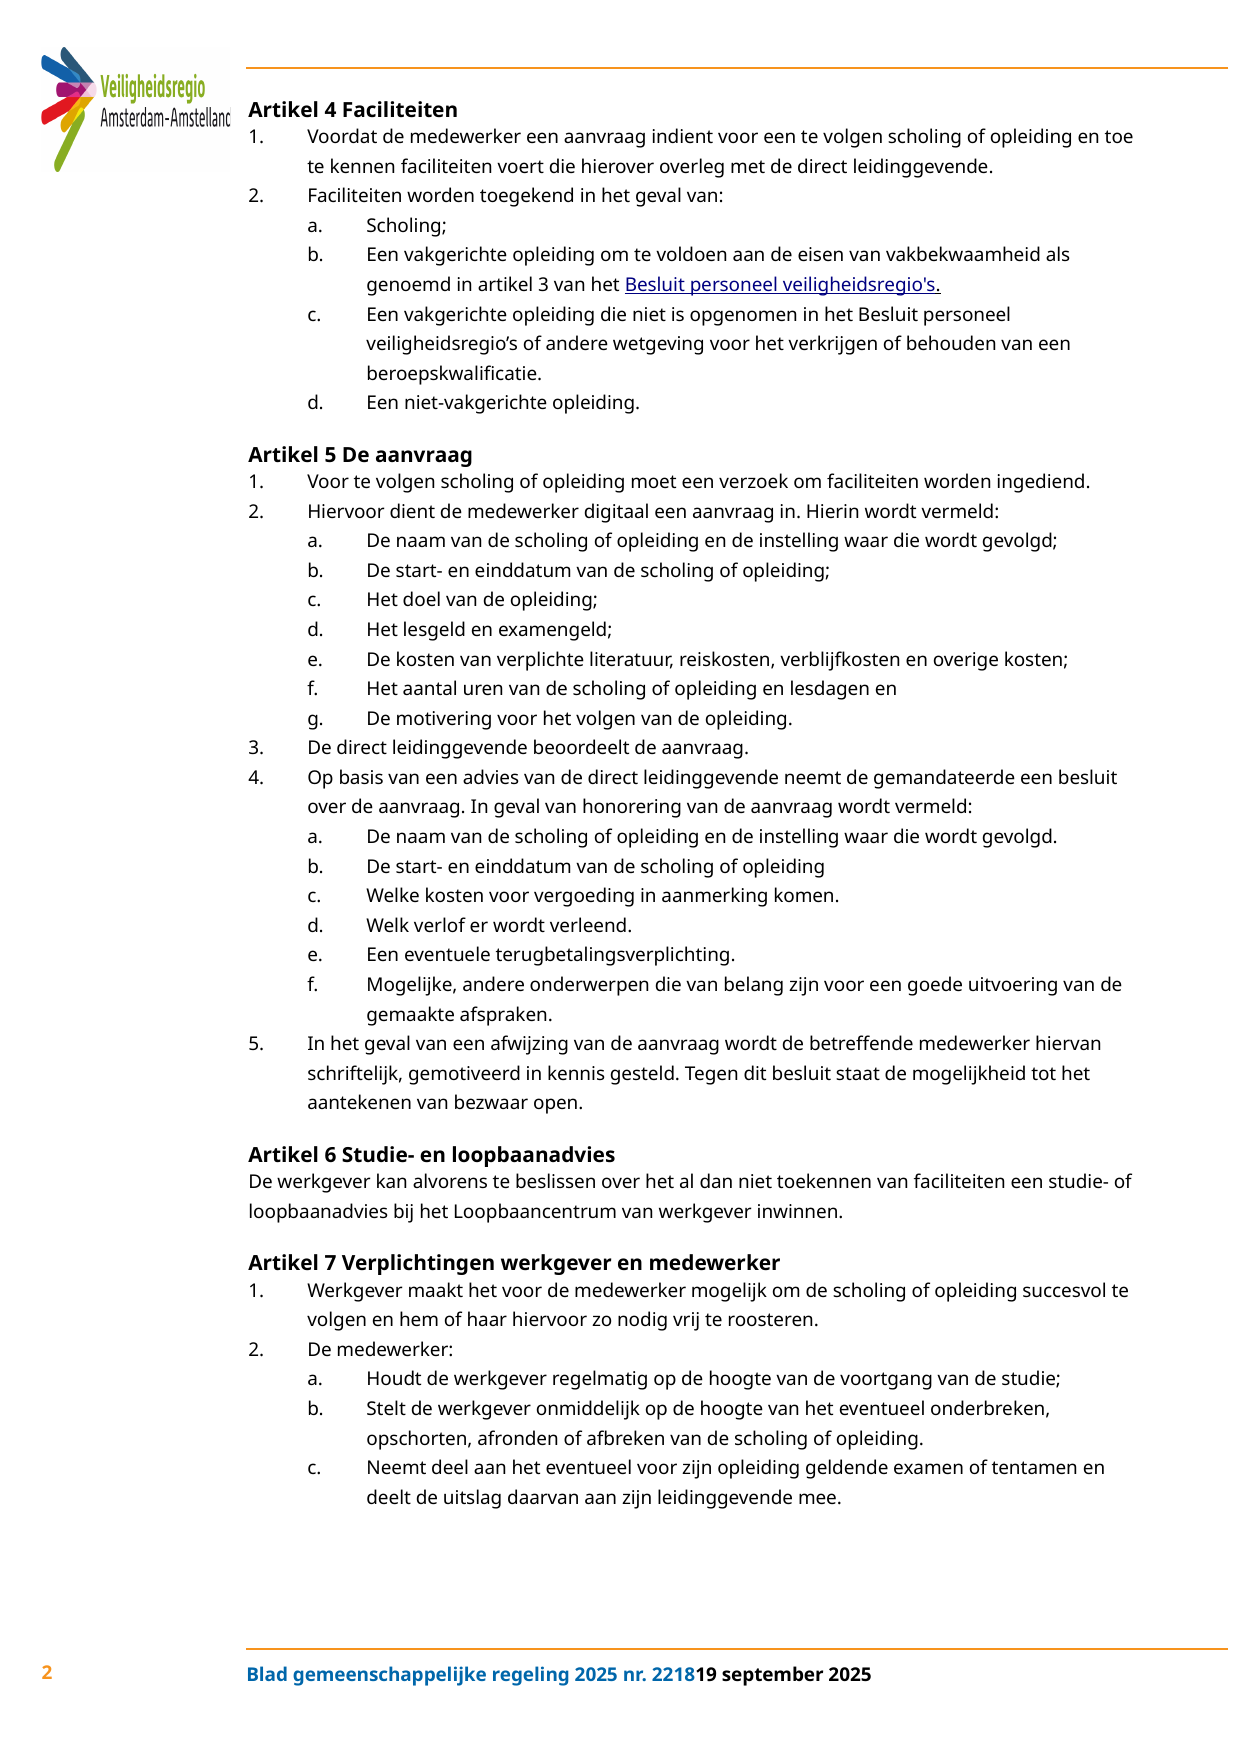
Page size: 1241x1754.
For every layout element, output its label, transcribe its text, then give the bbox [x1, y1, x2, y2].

list Werkgever maakt het voor de medewerker mogelijk om de scholing of opleiding succesvol te volgen en hem of haar hiervoor zo nodig vrij te roosteren. [248, 1277, 1152, 1332]
list De kosten van verplichte literatuur, reiskosten, verblijfkosten en overige kosten; [307, 646, 1152, 672]
text Artikel 5 De aanvraag [248, 440, 1152, 468]
text Artikel 4 Faciliteiten [248, 95, 1152, 123]
list Een eventuele terugbetalingsverplichting. [307, 942, 1152, 967]
list Een vakgerichte opleiding die niet is opgenomen in het Besluit personeel veiligheidsregio’s of andere wetgeving voor het verkrijgen of behouden van een beroepskwalificatie. [307, 301, 1152, 386]
list Welke kosten voor vergoeding in aanmerking komen. [307, 882, 1152, 908]
list Voordat de medewerker een aanvraag indient voor een te volgen scholing of opleiding en toe te kennen faciliteiten voert die hierover overleg met de direct leidinggevende. [248, 123, 1152, 178]
list Het lesgeld en examengeld; [307, 616, 1152, 642]
list De motivering voor het volgen van de opleiding. [307, 705, 1152, 731]
list De start- en einddatum van de scholing of opleiding; [307, 557, 1152, 583]
text Artikel 6 Studie- en loopbaanadvies [248, 1140, 1152, 1168]
list Houdt de werkgever regelmatig op de hoogte van de voortgang van de studie; [307, 1366, 1152, 1391]
list In het geval van een afwijzing van de aanvraag wordt de betreffende medewerker hiervan schriftelijk, gemotiveerd in kennis gesteld. Tegen dit besluit staat de mogelijkheid tot het aantekenen van bezwaar open. [248, 1030, 1152, 1115]
list Het doel van de opleiding; [307, 587, 1152, 612]
list De naam van de scholing of opleiding en de instelling waar die wordt gevolgd. [307, 823, 1152, 849]
list Faciliteiten worden toegekend in het geval van: [248, 182, 1152, 208]
list Mogelijke, andere onderwerpen die van belang zijn voor een goede uitvoering van de gemaakte afspraken. [307, 971, 1152, 1027]
list De start- en einddatum van de scholing of opleiding [307, 853, 1152, 879]
list De direct leidinggevende beoordeelt de aanvraag. [248, 734, 1152, 760]
list Een vakgerichte opleiding om te voldoen aan de eisen van vakbekwaamheid als genoemd in artikel 3 van het Besluit personeel veiligheidsregio's. [307, 242, 1152, 297]
text De werkgever kan alvorens te beslissen over het al dan niet toekennen van faciliteiten een studie- of loopbaanadvies bij het Loopbaancentrum van werkgever inwinnen. [248, 1168, 1152, 1224]
text Artikel 7 Verplichtingen werkgever en medewerker [248, 1248, 1152, 1277]
list Stelt de werkgever onmiddelijk op de hoogte van het eventueel onderbreken, opschorten, afronden of afbreken van de scholing of opleiding. [307, 1395, 1152, 1451]
list Op basis van een advies van de direct leidinggevende neemt de gemandateerde een besluit over de aanvraag. In geval van honorering van de aanvraag wordt vermeld: [248, 764, 1152, 819]
list Welk verlof er wordt verleend. [307, 912, 1152, 938]
list Voor te volgen scholing of opleiding moet een verzoek om faciliteiten worden ingediend. [248, 468, 1152, 494]
list Het aantal uren van de scholing of opleiding en lesdagen en [307, 675, 1152, 701]
list De naam van de scholing of opleiding en de instelling waar die wordt gevolgd; [307, 527, 1152, 553]
list Hiervoor dient de medewerker digitaal een aanvraag in. Hierin wordt vermeld: [248, 498, 1152, 524]
list Een niet-vakgerichte opleiding. [307, 389, 1152, 415]
list Scholing; [307, 212, 1152, 238]
picture [41, 47, 231, 172]
list Neemt deel aan het eventueel voor zijn opleiding geldende examen of tentamen en deelt de uitslag daarvan aan zijn leidinggevende mee. [307, 1454, 1152, 1510]
list De medewerker: [248, 1336, 1152, 1362]
